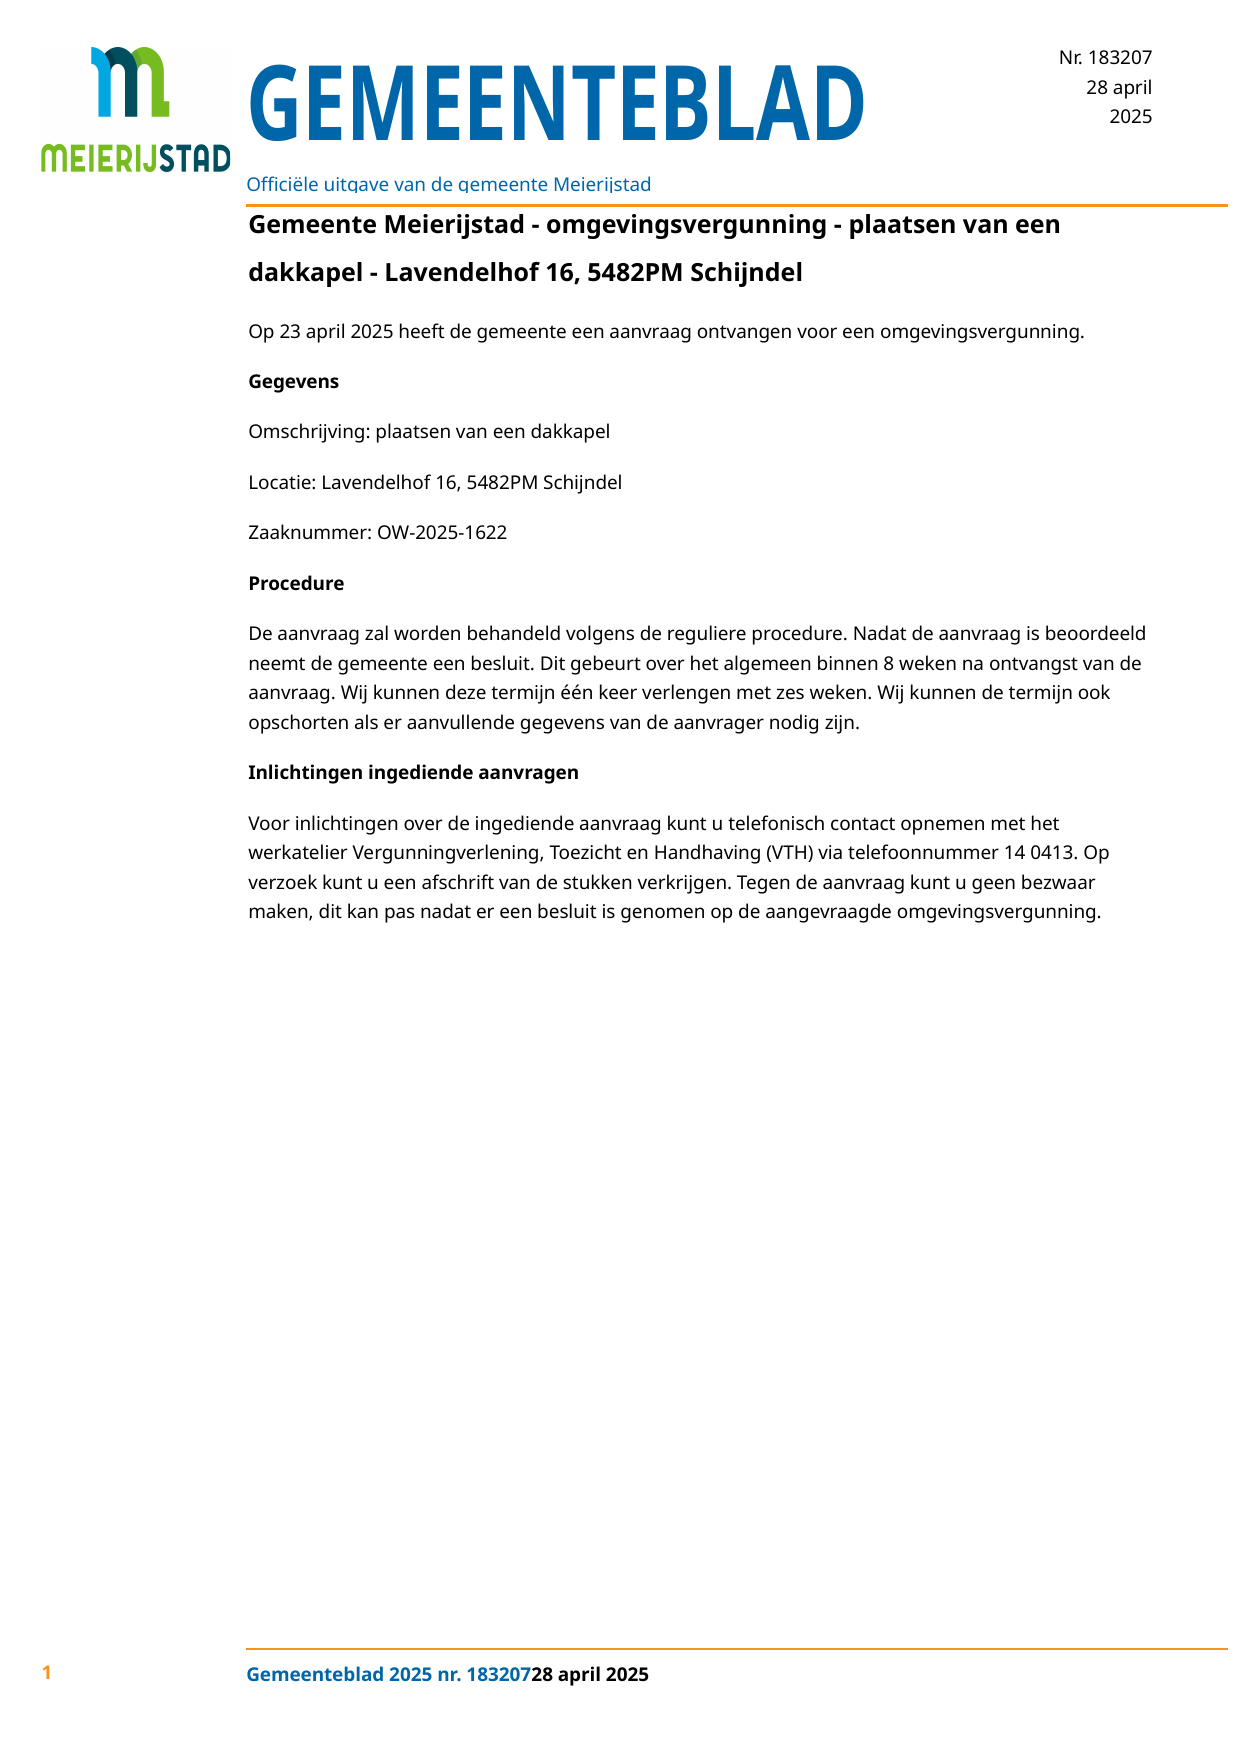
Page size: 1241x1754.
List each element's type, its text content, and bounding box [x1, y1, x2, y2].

picture [41, 47, 231, 172]
text Omschrijving: plaatsen van een dakkapel [248, 419, 1152, 444]
text De aanvraag zal worden behandeld volgens de reguliere procedure. Nadat de aanvraag is beoordeeld neemt de gemeente een besluit. Dit gebeurt over het algemeen binnen 8 weken na ontvangst van de aanvraag. Wij kunnen deze termijn één keer verlengen met zes weken. Wij kunnen de termijn ook opschorten als er aanvullende gegevens van de aanvrager nodig zijn. [248, 620, 1152, 735]
text Procedure [248, 570, 1152, 596]
text Op 23 april 2025 heeft de gemeente een aanvraag ontvangen voor een omgevingsvergunning. [248, 318, 1152, 344]
text Gemeente Meierijstad - omgevingsvergunning - plaatsen van een dakkapel - Lavendelhof 16, 5482PM Schijndel [248, 207, 1152, 288]
text Locatie: Lavendelhof 16, 5482PM Schijndel [248, 469, 1152, 495]
text Inlichtingen ingediende aanvragen [248, 759, 1152, 785]
text Voor inlichtingen over de ingediende aanvraag kunt u telefonisch contact opnemen met het werkatelier Vergunningverlening, Toezicht en Handhaving (VTH) via telefoonnummer 14 0413. Op verzoek kunt u een afschrift van de stukken verkrijgen. Tegen de aanvraag kunt u geen bezwaar maken, dit kan pas nadat er een besluit is genomen op de aangevraagde omgevingsvergunning. [248, 810, 1152, 924]
text Zaaknummer: OW-2025-1622 [248, 519, 1152, 545]
text Gegevens [248, 368, 1152, 394]
